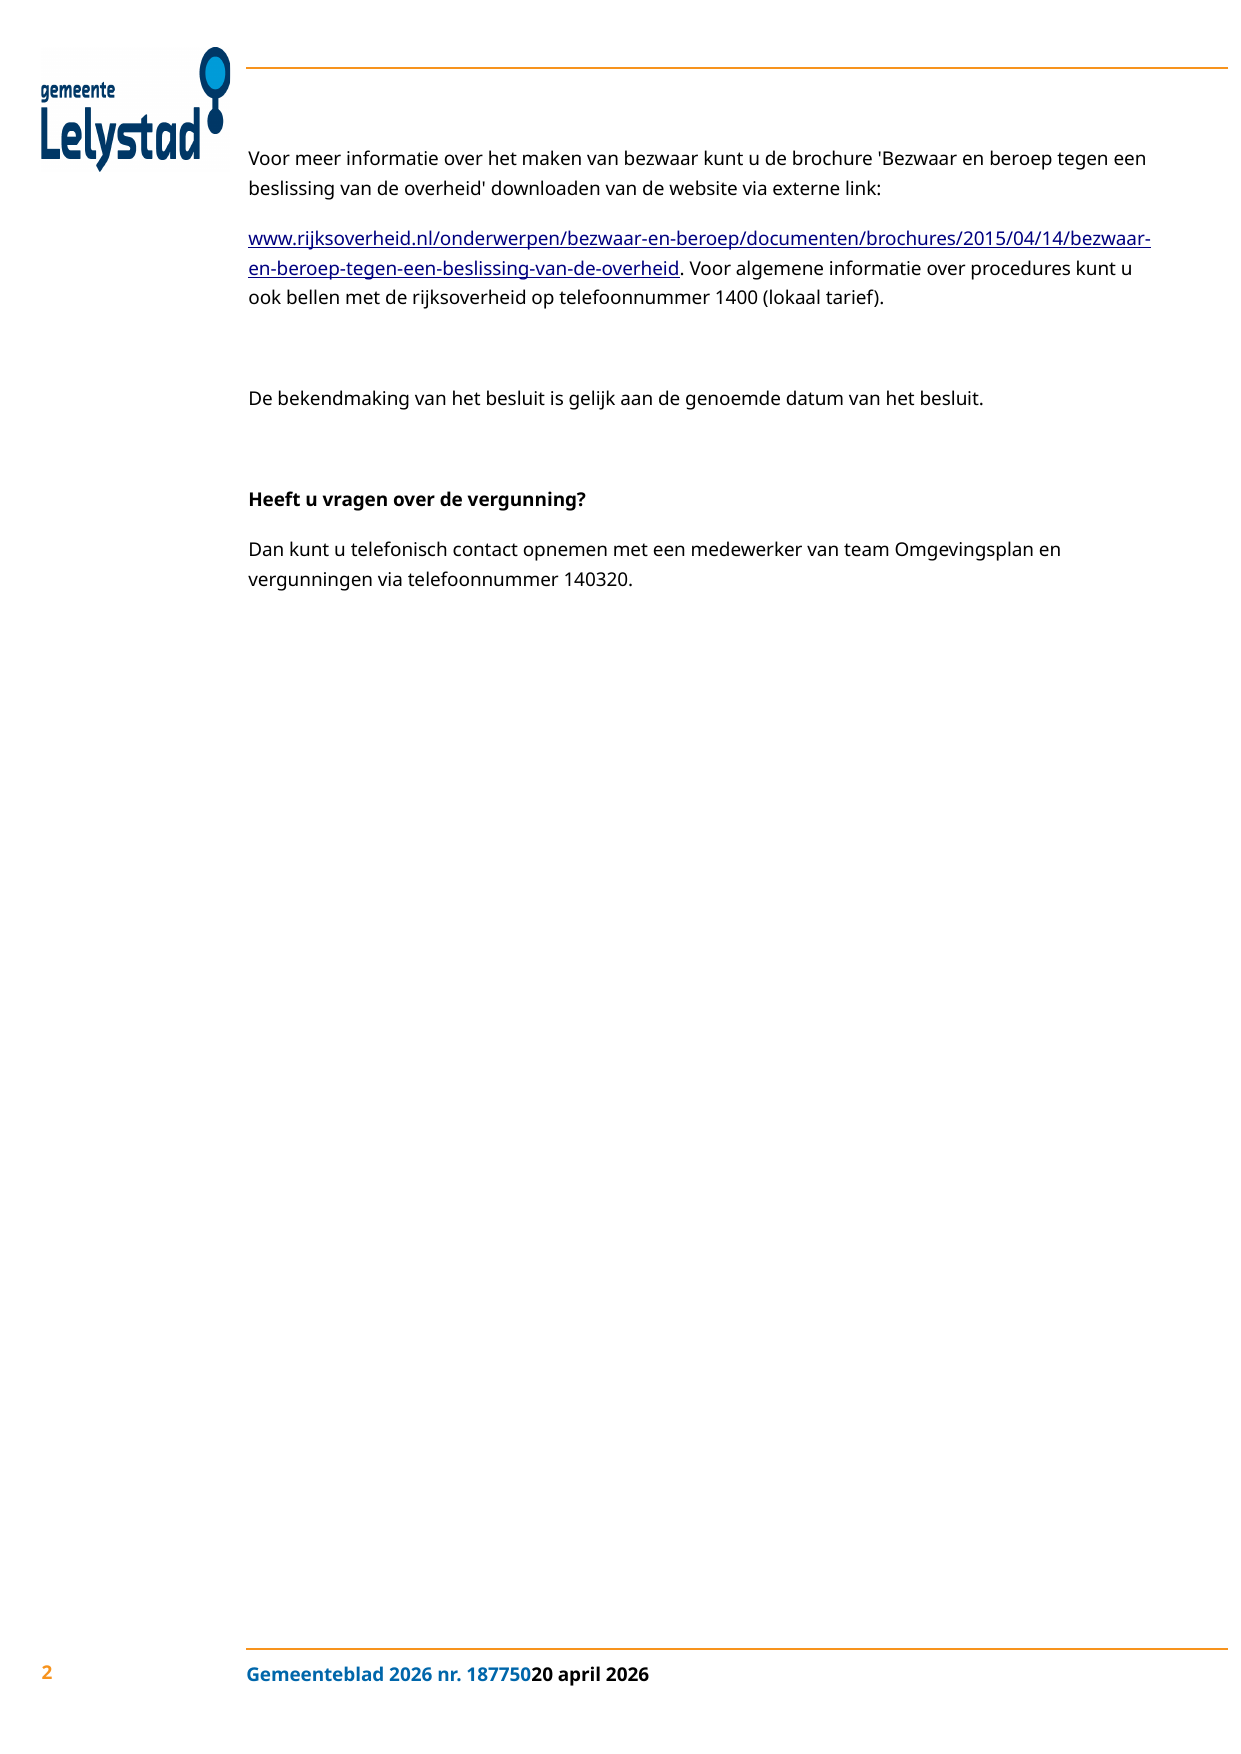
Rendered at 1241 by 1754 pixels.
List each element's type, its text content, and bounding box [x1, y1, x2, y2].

picture [41, 47, 231, 172]
text Heeft u vragen over de vergunning? [248, 486, 1152, 512]
text Voor meer informatie over het maken van bezwaar kunt u de brochure 'Bezwaar en beroep tegen een beslissing van de overheid' downloaden van de website via externe link: [248, 145, 1152, 201]
text De bekendmaking van het besluit is gelijk aan de genoemde datum van het besluit. [248, 385, 1152, 411]
text www.rijksoverheid.nl/onderwerpen/bezwaar-en-beroep/documenten/brochures/2015/04/14/bezwaar-en-beroep-tegen-een-beslissing-van-de-overheid. Voor algemene informatie over procedures kunt u ook bellen met de rijksoverheid op telefoonnummer 1400 (lokaal tarief). [248, 225, 1152, 310]
text Dan kunt u telefonisch contact opnemen met een medewerker van team Omgevingsplan en vergunningen via telefoonnummer 140320. [248, 536, 1152, 592]
